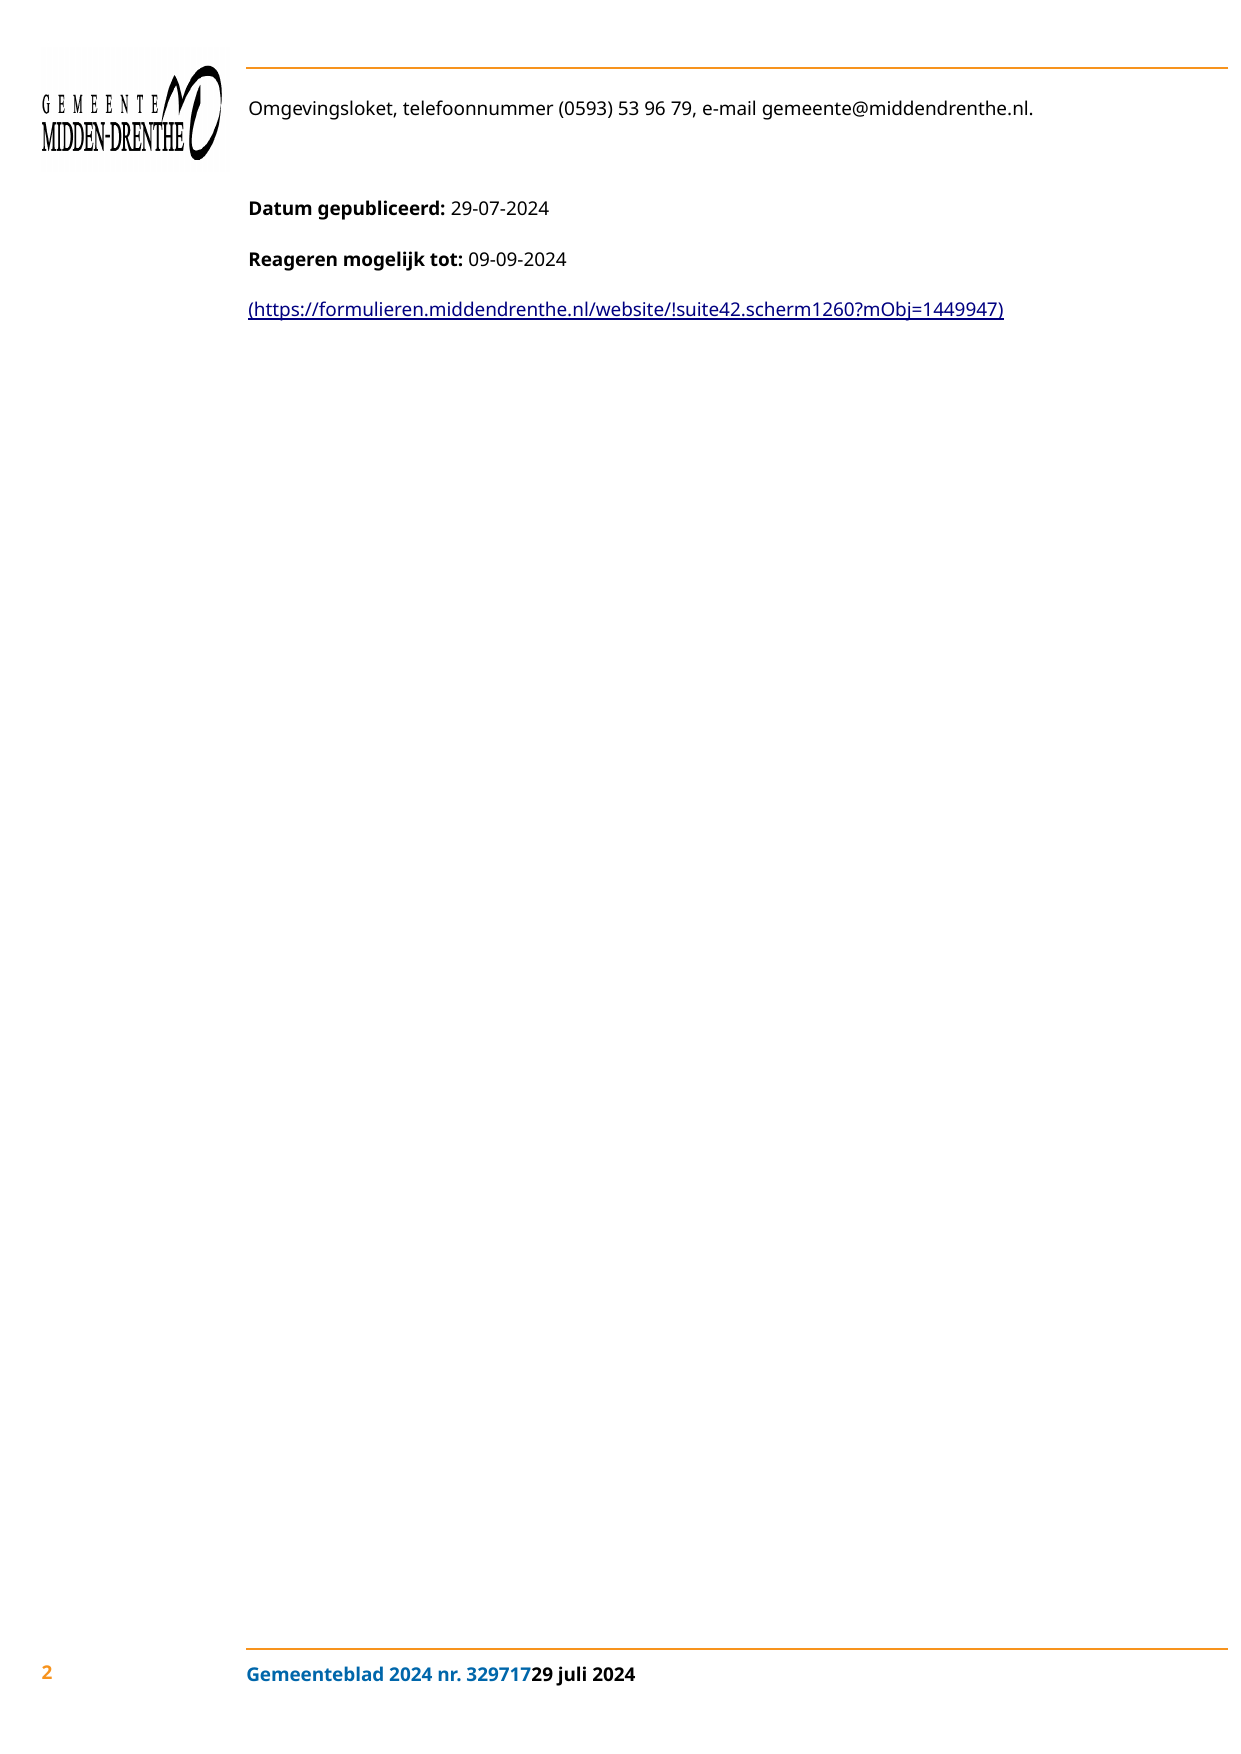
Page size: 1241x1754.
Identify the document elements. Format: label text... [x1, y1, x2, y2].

picture [41, 47, 231, 172]
text Reageren mogelijk tot: 09-09-2024 [248, 246, 1152, 272]
text (https://formulieren.middendrenthe.nl/website/!suite42.scherm1260?mObj=1449947) [248, 296, 1152, 322]
text Datum gepubliceerd: 29-07-2024 [248, 196, 1152, 221]
text Omgevingsloket, telefoonnummer (0593) 53 96 79, e-mail gemeente@middendrenthe.nl. [248, 95, 1152, 121]
